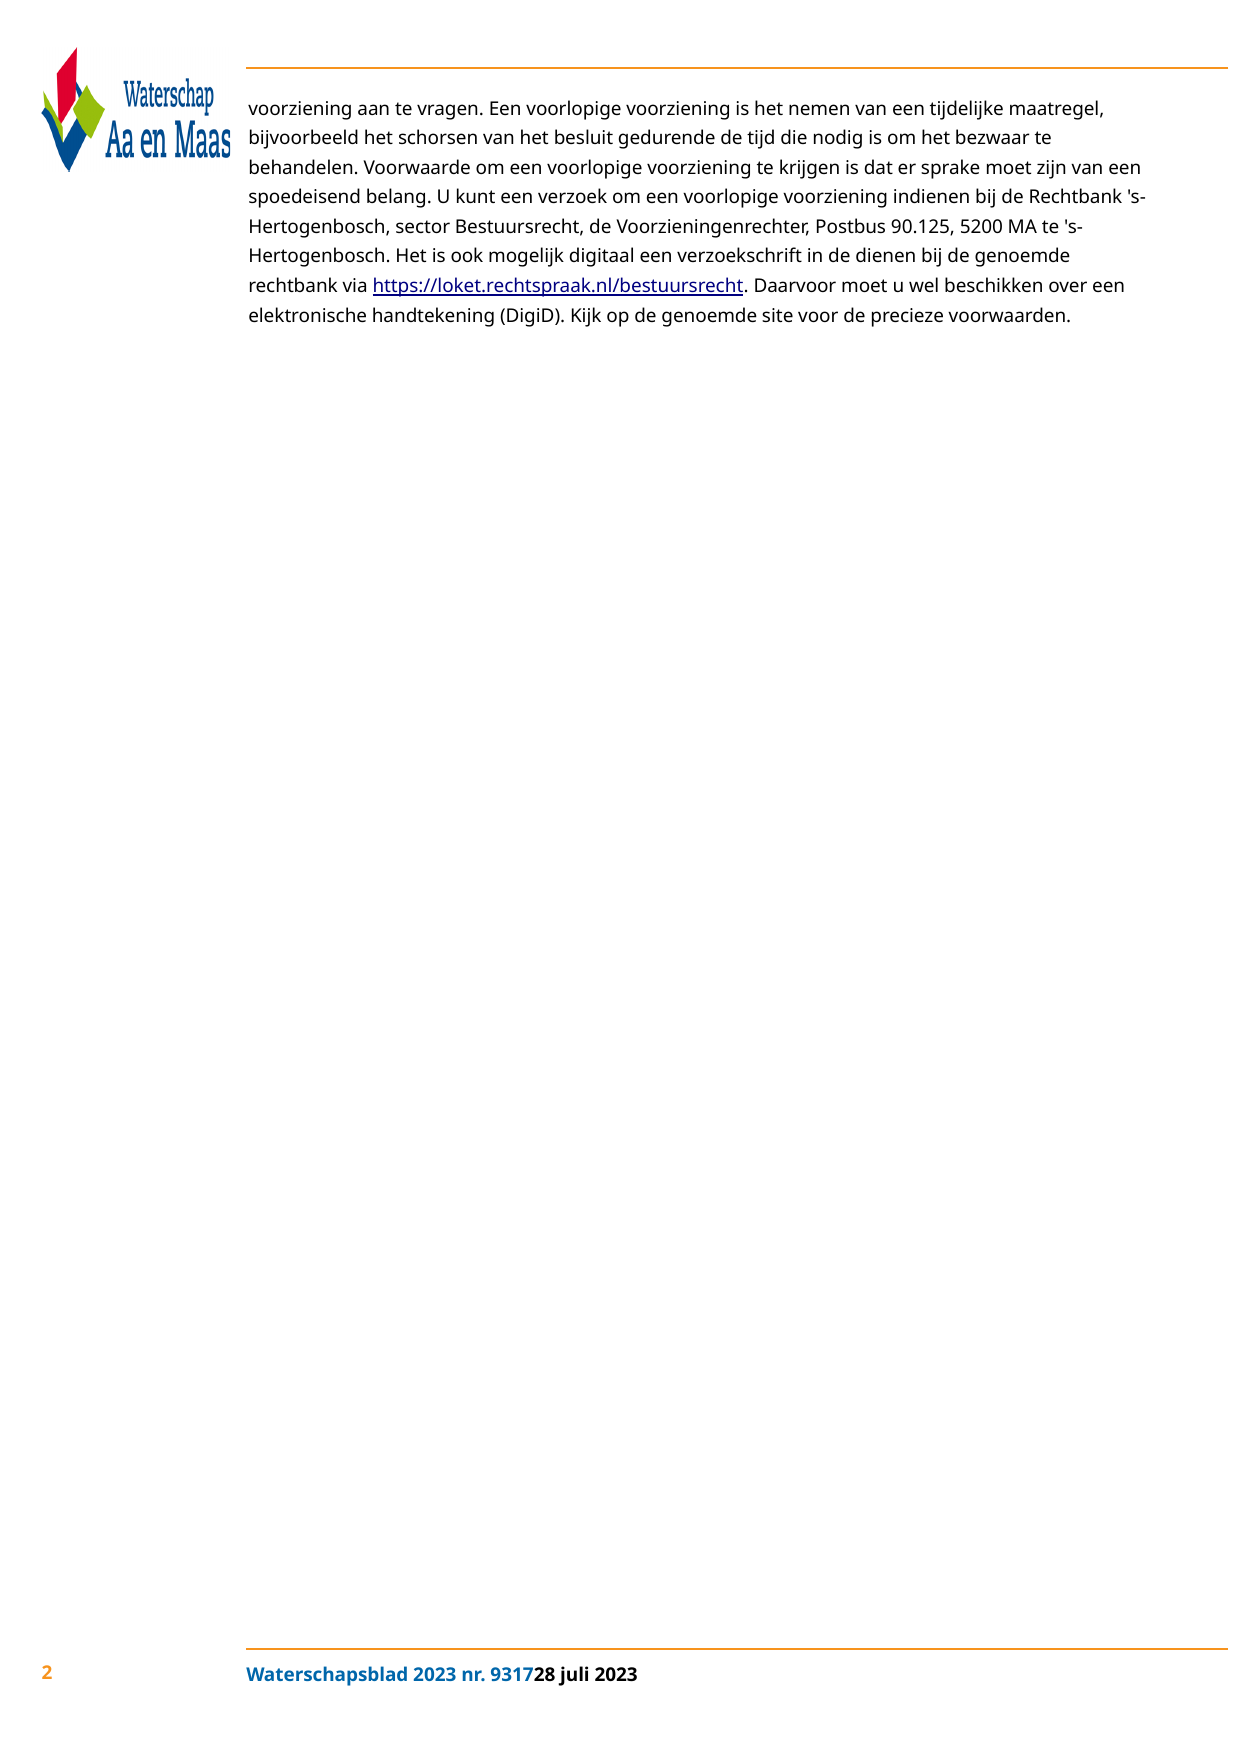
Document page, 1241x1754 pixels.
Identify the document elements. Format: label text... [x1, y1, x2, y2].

text voorziening aan te vragen. Een voorlopige voorziening is het nemen van een tijdelijke maatregel, bijvoorbeeld het schorsen van het besluit gedurende de tijd die nodig is om het bezwaar te behandelen. Voorwaarde om een voorlopige voorziening te krijgen is dat er sprake moet zijn van een spoedeisend belang. U kunt een verzoek om een voorlopige voorziening indienen bij de Rechtbank 's-Hertogenbosch, sector Bestuursrecht, de Voorzieningenrechter, Postbus 90.125, 5200 MA te 's-Hertogenbosch. Het is ook mogelijk digitaal een verzoekschrift in de dienen bij de genoemde rechtbank via https://loket.rechtspraak.nl/bestuursrecht. Daarvoor moet u wel beschikken over een elektronische handtekening (DigiD). Kijk op de genoemde site voor de precieze voorwaarden. [248, 95, 1152, 328]
picture [41, 47, 231, 172]
